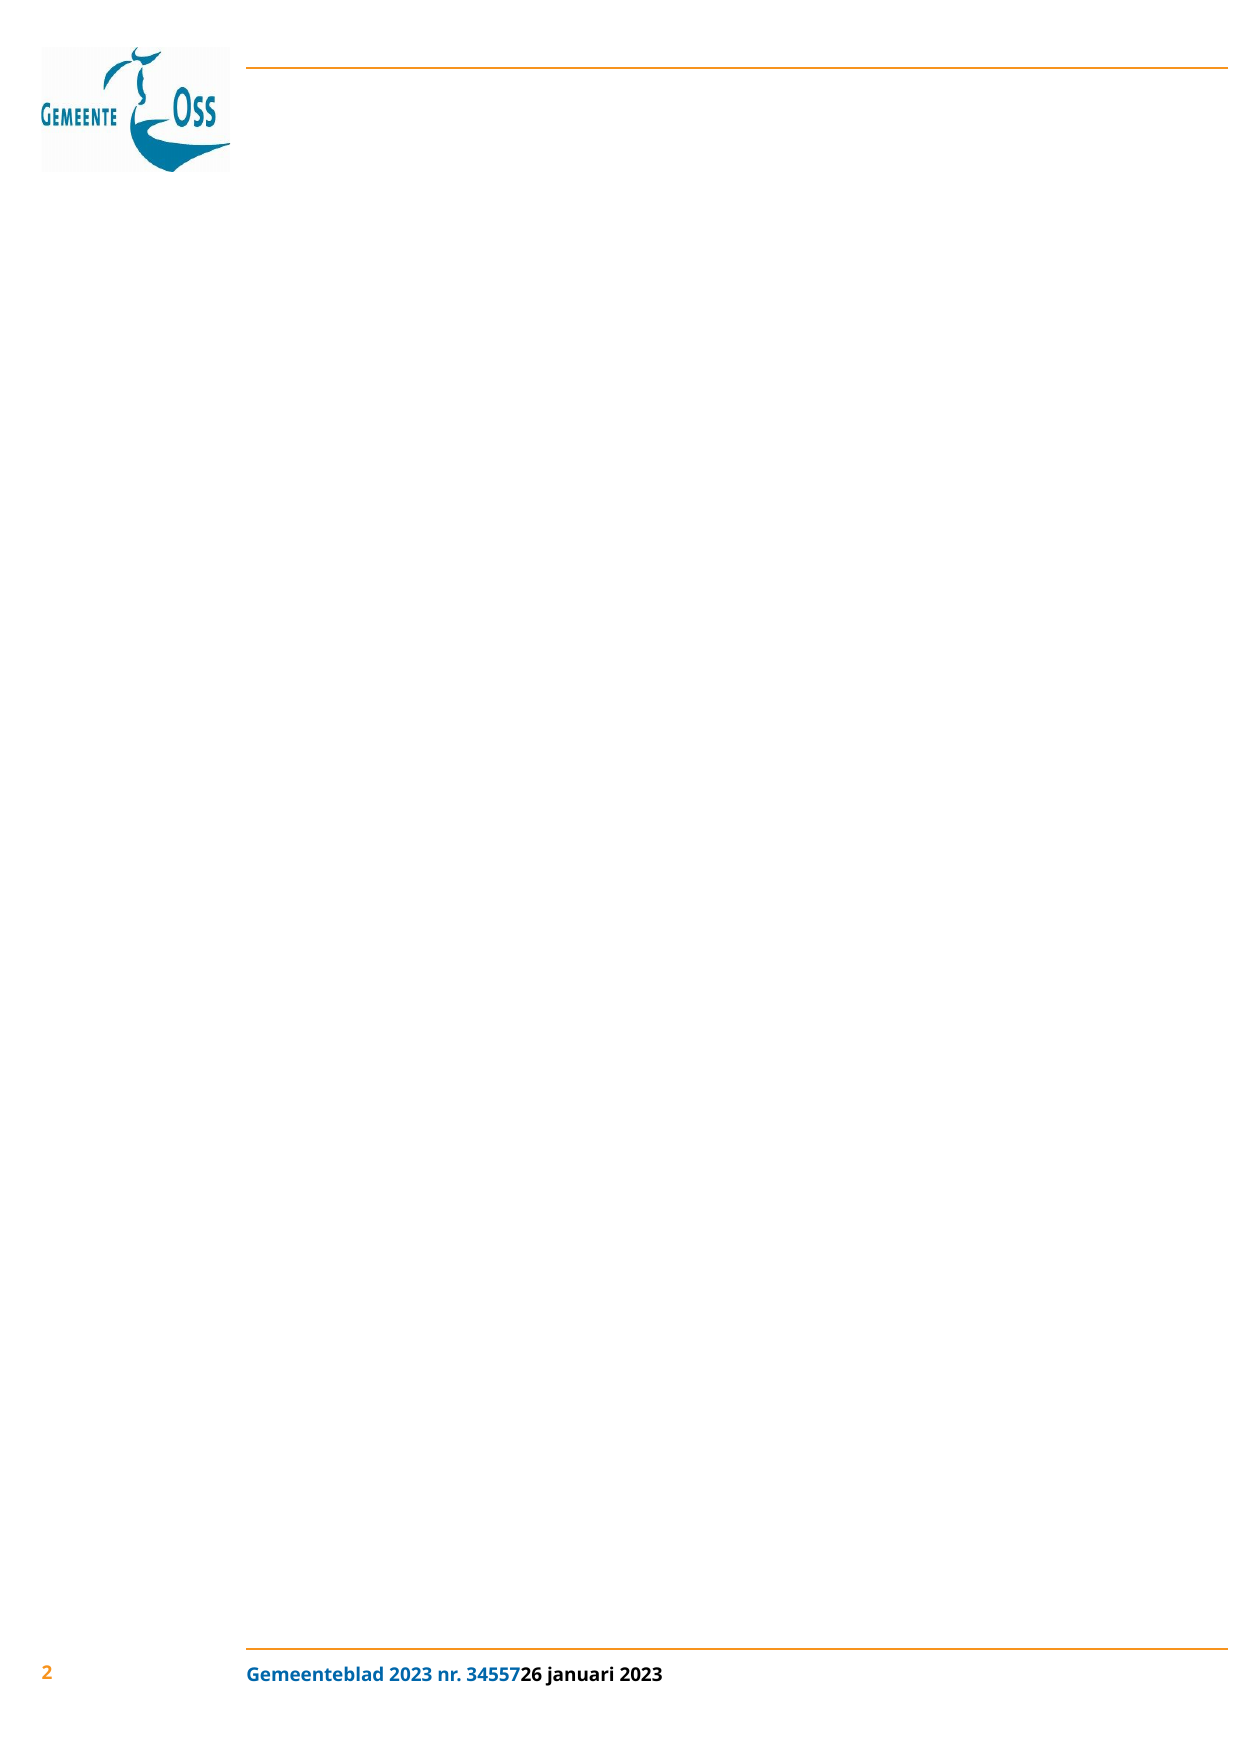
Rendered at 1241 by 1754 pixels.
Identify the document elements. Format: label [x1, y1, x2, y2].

picture [41, 47, 231, 172]
